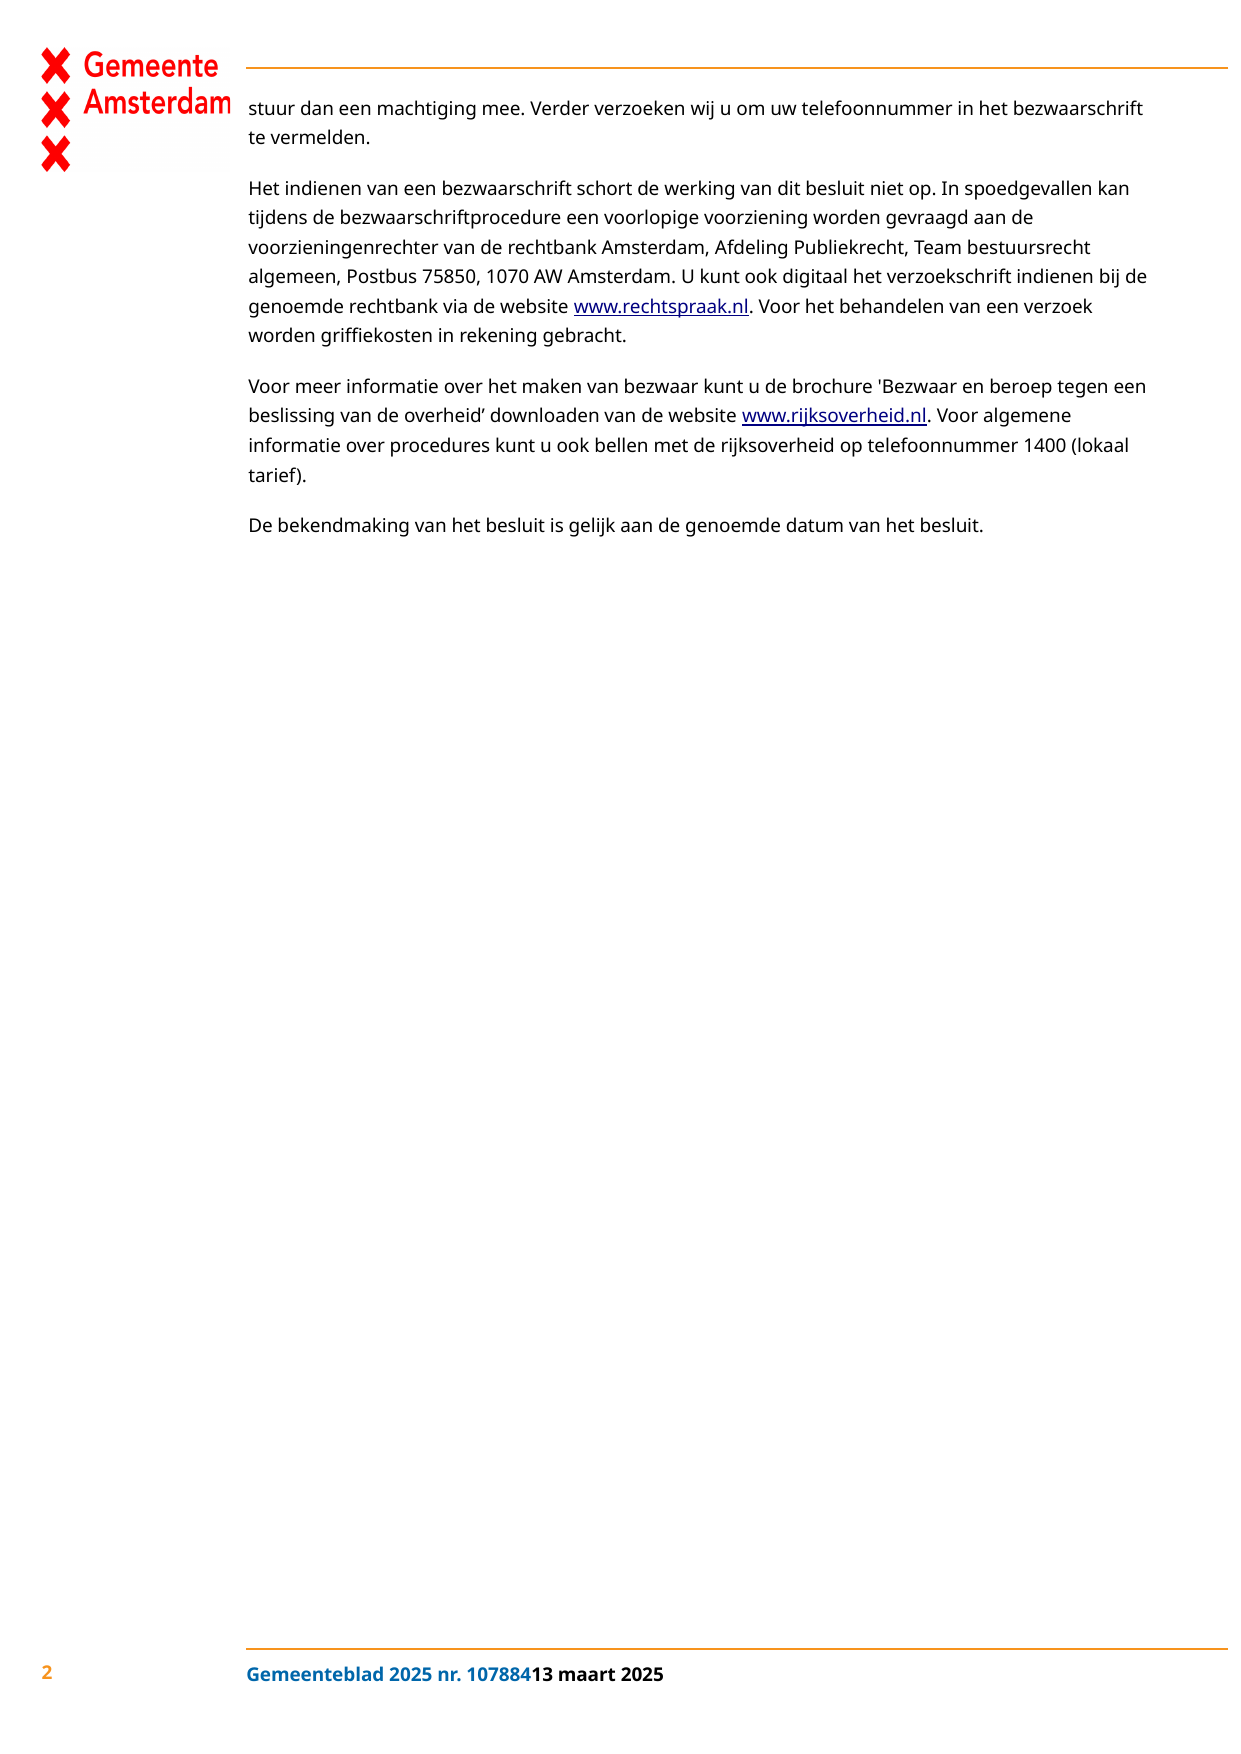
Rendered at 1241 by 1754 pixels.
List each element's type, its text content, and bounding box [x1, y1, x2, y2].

picture [41, 47, 231, 172]
text De bekendmaking van het besluit is gelijk aan de genoemde datum van het besluit. [248, 512, 1152, 538]
text Het indienen van een bezwaarschrift schort de werking van dit besluit niet op. In spoedgevallen kan tijdens de bezwaarschriftprocedure een voorlopige voorziening worden gevraagd aan de voorzieningenrechter van de rechtbank Amsterdam, Afdeling Publiekrecht, Team bestuursrecht algemeen, Postbus 75850, 1070 AW Amsterdam. U kunt ook digitaal het verzoekschrift indienen bij de genoemde rechtbank via de website www.rechtspraak.nl. Voor het behandelen van een verzoek worden griffiekosten in rekening gebracht. [248, 175, 1152, 348]
text stuur dan een machtiging mee. Verder verzoeken wij u om uw telefoonnummer in het bezwaarschrift te vermelden. [248, 95, 1152, 150]
text Voor meer informatie over het maken van bezwaar kunt u de brochure 'Bezwaar en beroep tegen een beslissing van de overheid’ downloaden van de website www.rijksoverheid.nl. Voor algemene informatie over procedures kunt u ook bellen met de rijksoverheid op telefoonnummer 1400 (lokaal tarief). [248, 373, 1152, 488]
